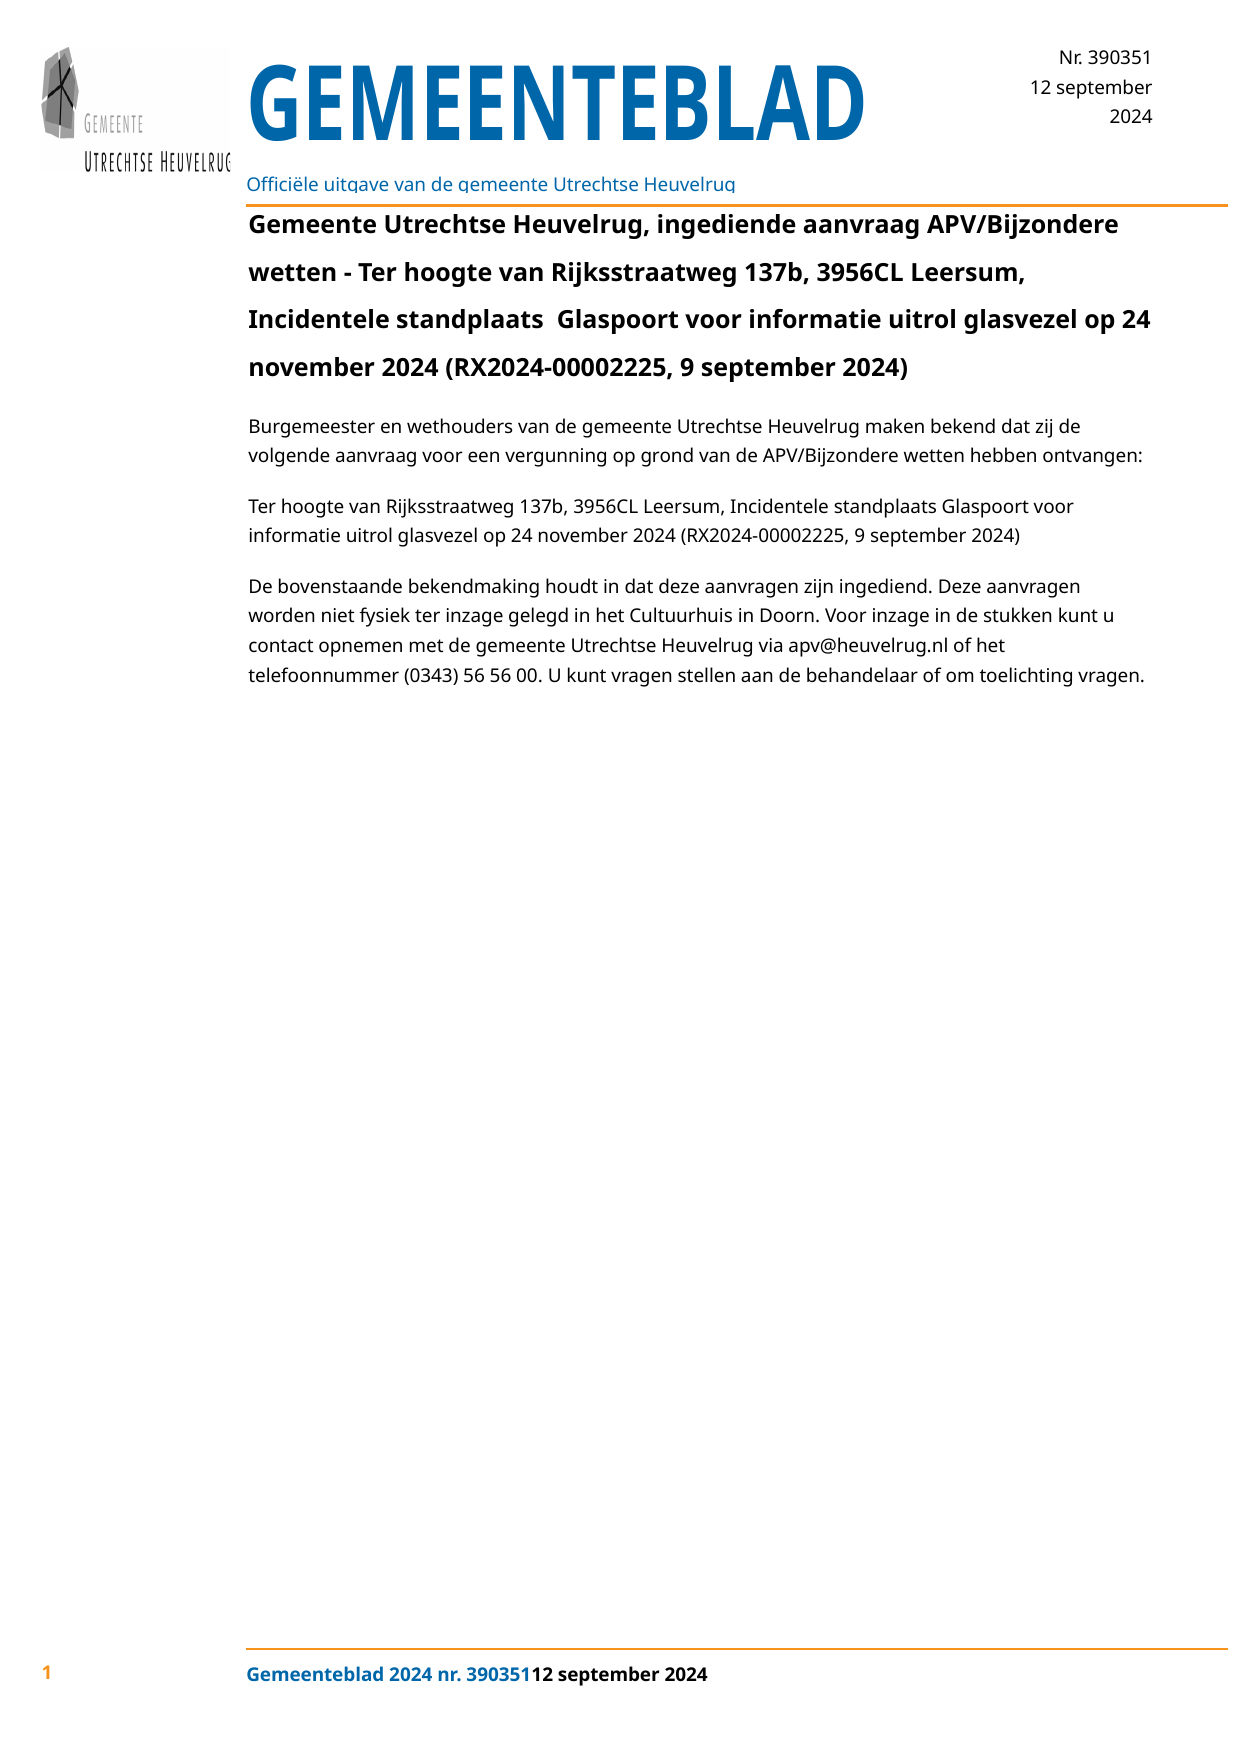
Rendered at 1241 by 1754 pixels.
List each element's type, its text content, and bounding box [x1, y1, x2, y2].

text Burgemeester en wethouders van de gemeente Utrechtse Heuvelrug maken bekend dat zij de volgende aanvraag voor een vergunning op grond van de APV/Bijzondere wetten hebben ontvangen: [248, 413, 1152, 468]
text De bovenstaande bekendmaking houdt in dat deze aanvragen zijn ingediend. Deze aanvragen worden niet fysiek ter inzage gelegd in het Cultuurhuis in Doorn. Voor inzage in de stukken kunt u contact opnemen met de gemeente Utrechtse Heuvelrug via apv@heuvelrug.nl of het telefoonnummer (0343) 56 56 00. U kunt vragen stellen aan de behandelaar of om toelichting vragen. [248, 573, 1152, 688]
text Ter hoogte van Rijksstraatweg 137b, 3956CL Leersum, Incidentele standplaats Glaspoort voor informatie uitrol glasvezel op 24 november 2024 (RX2024-00002225, 9 september 2024) [248, 493, 1152, 548]
text Gemeente Utrechtse Heuvelrug, ingediende aanvraag APV/Bijzondere wetten - Ter hoogte van Rijksstraatweg 137b, 3956CL Leersum, Incidentele standplaats Glaspoort voor informatie uitrol glasvezel op 24 november 2024 (RX2024-00002225, 9 september 2024) [248, 207, 1152, 384]
picture [41, 47, 231, 172]
